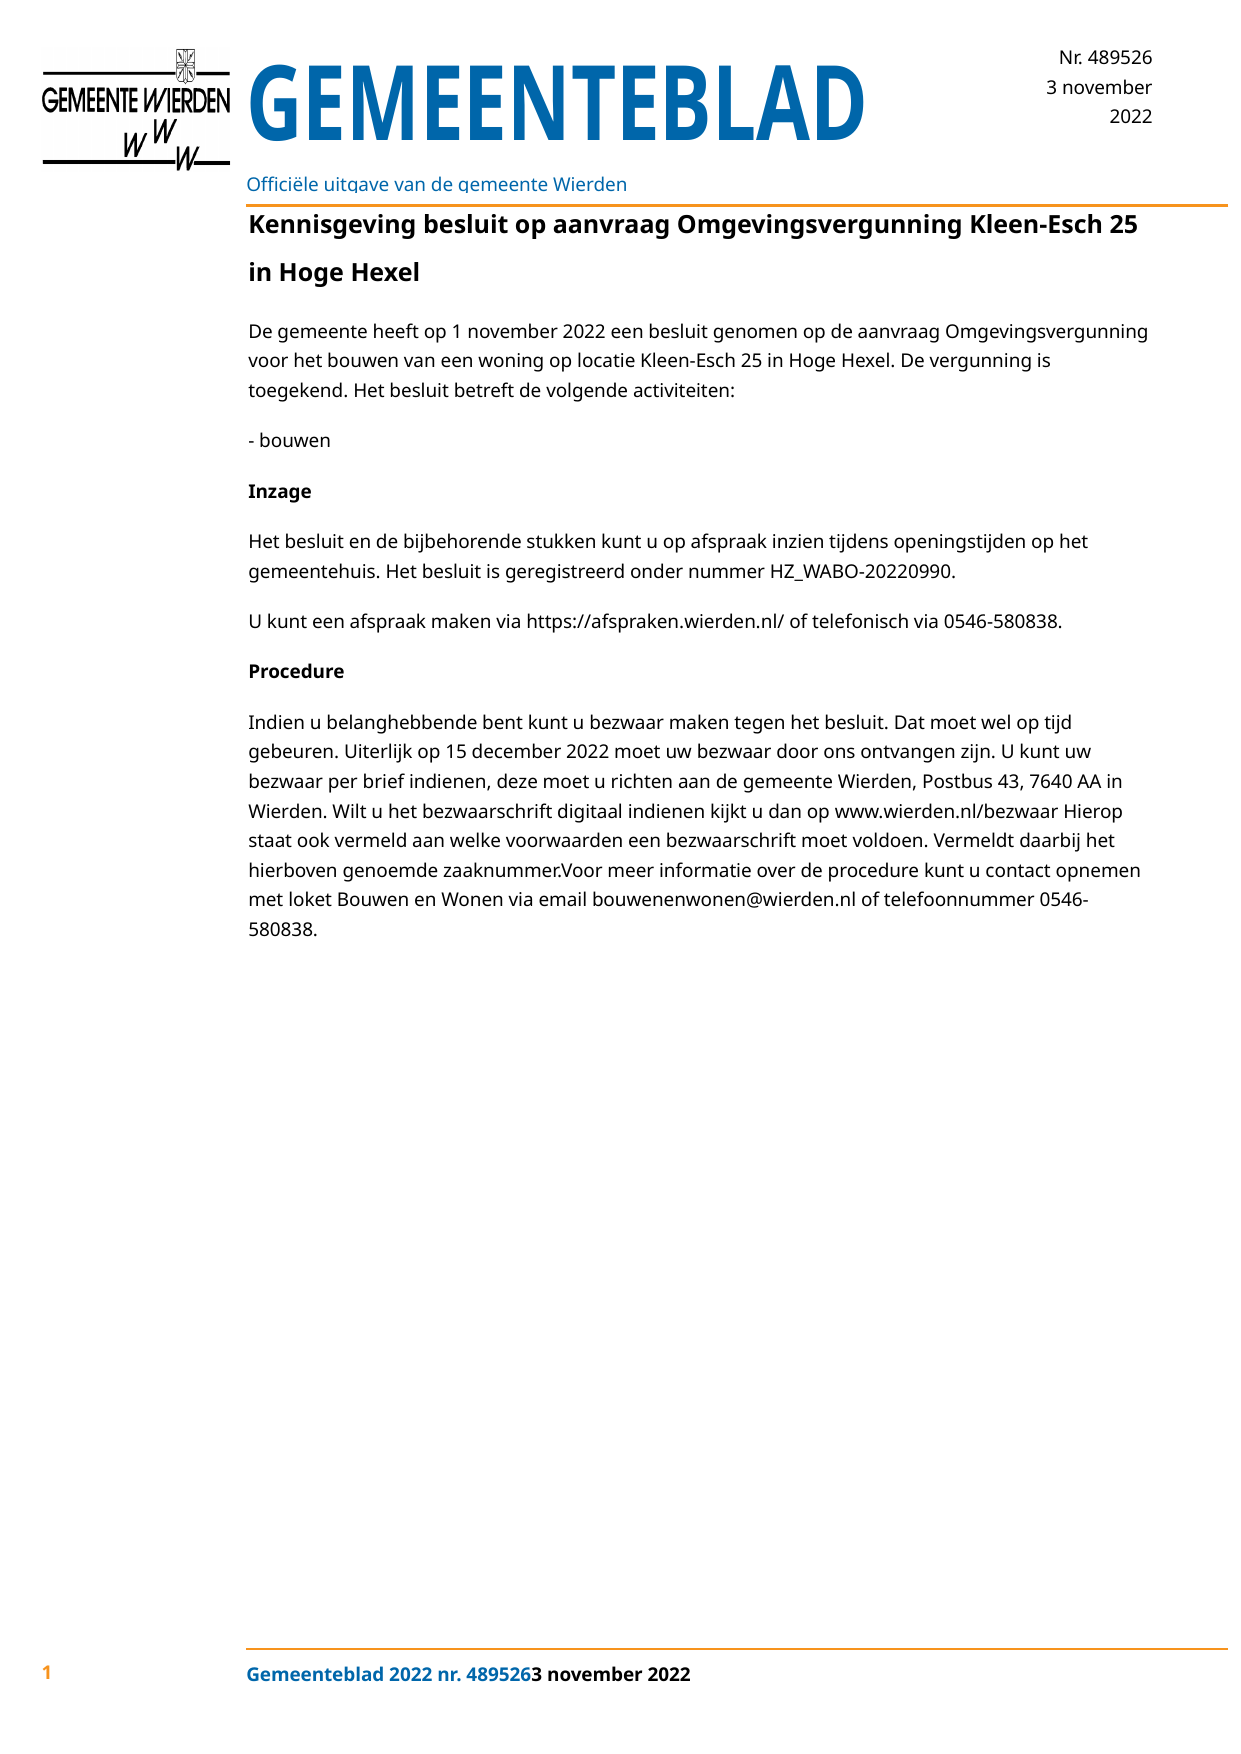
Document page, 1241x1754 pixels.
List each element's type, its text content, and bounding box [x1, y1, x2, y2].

text Het besluit en de bijbehorende stukken kunt u op afspraak inzien tijdens openingstijden op het gemeentehuis. Het besluit is geregistreerd onder nummer HZ_WABO-20220990. [248, 528, 1152, 584]
picture [41, 47, 231, 172]
text U kunt een afspraak maken via https://afspraken.wierden.nl/ of telefonisch via 0546-580838. [248, 608, 1152, 634]
text De gemeente heeft op 1 november 2022 een besluit genomen op de aanvraag Omgevingsvergunning voor het bouwen van een woning op locatie Kleen-Esch 25 in Hoge Hexel. De vergunning is toegekend. Het besluit betreft de volgende activiteiten: [248, 318, 1152, 403]
text Procedure [248, 659, 1152, 684]
text Kennisgeving besluit op aanvraag Omgevingsvergunning Kleen-Esch 25 in Hoge Hexel [248, 207, 1152, 288]
text - bouwen [248, 427, 1152, 453]
text Indien u belanghebbende bent kunt u bezwaar maken tegen het besluit. Dat moet wel op tijd gebeuren. Uiterlijk op 15 december 2022 moet uw bezwaar door ons ontvangen zijn. U kunt uw bezwaar per brief indienen, deze moet u richten aan de gemeente Wierden, Postbus 43, 7640 AA in Wierden. Wilt u het bezwaarschrift digitaal indienen kijkt u dan op www.wierden.nl/bezwaar Hierop staat ook vermeld aan welke voorwaarden een bezwaarschrift moet voldoen. Vermeldt daarbij het hierboven genoemde zaaknummer.Voor meer informatie over de procedure kunt u contact opnemen met loket Bouwen en Wonen via email bouwenenwonen@wierden.nl of telefoonnummer 0546-580838. [248, 709, 1152, 942]
text Inzage [248, 478, 1152, 504]
